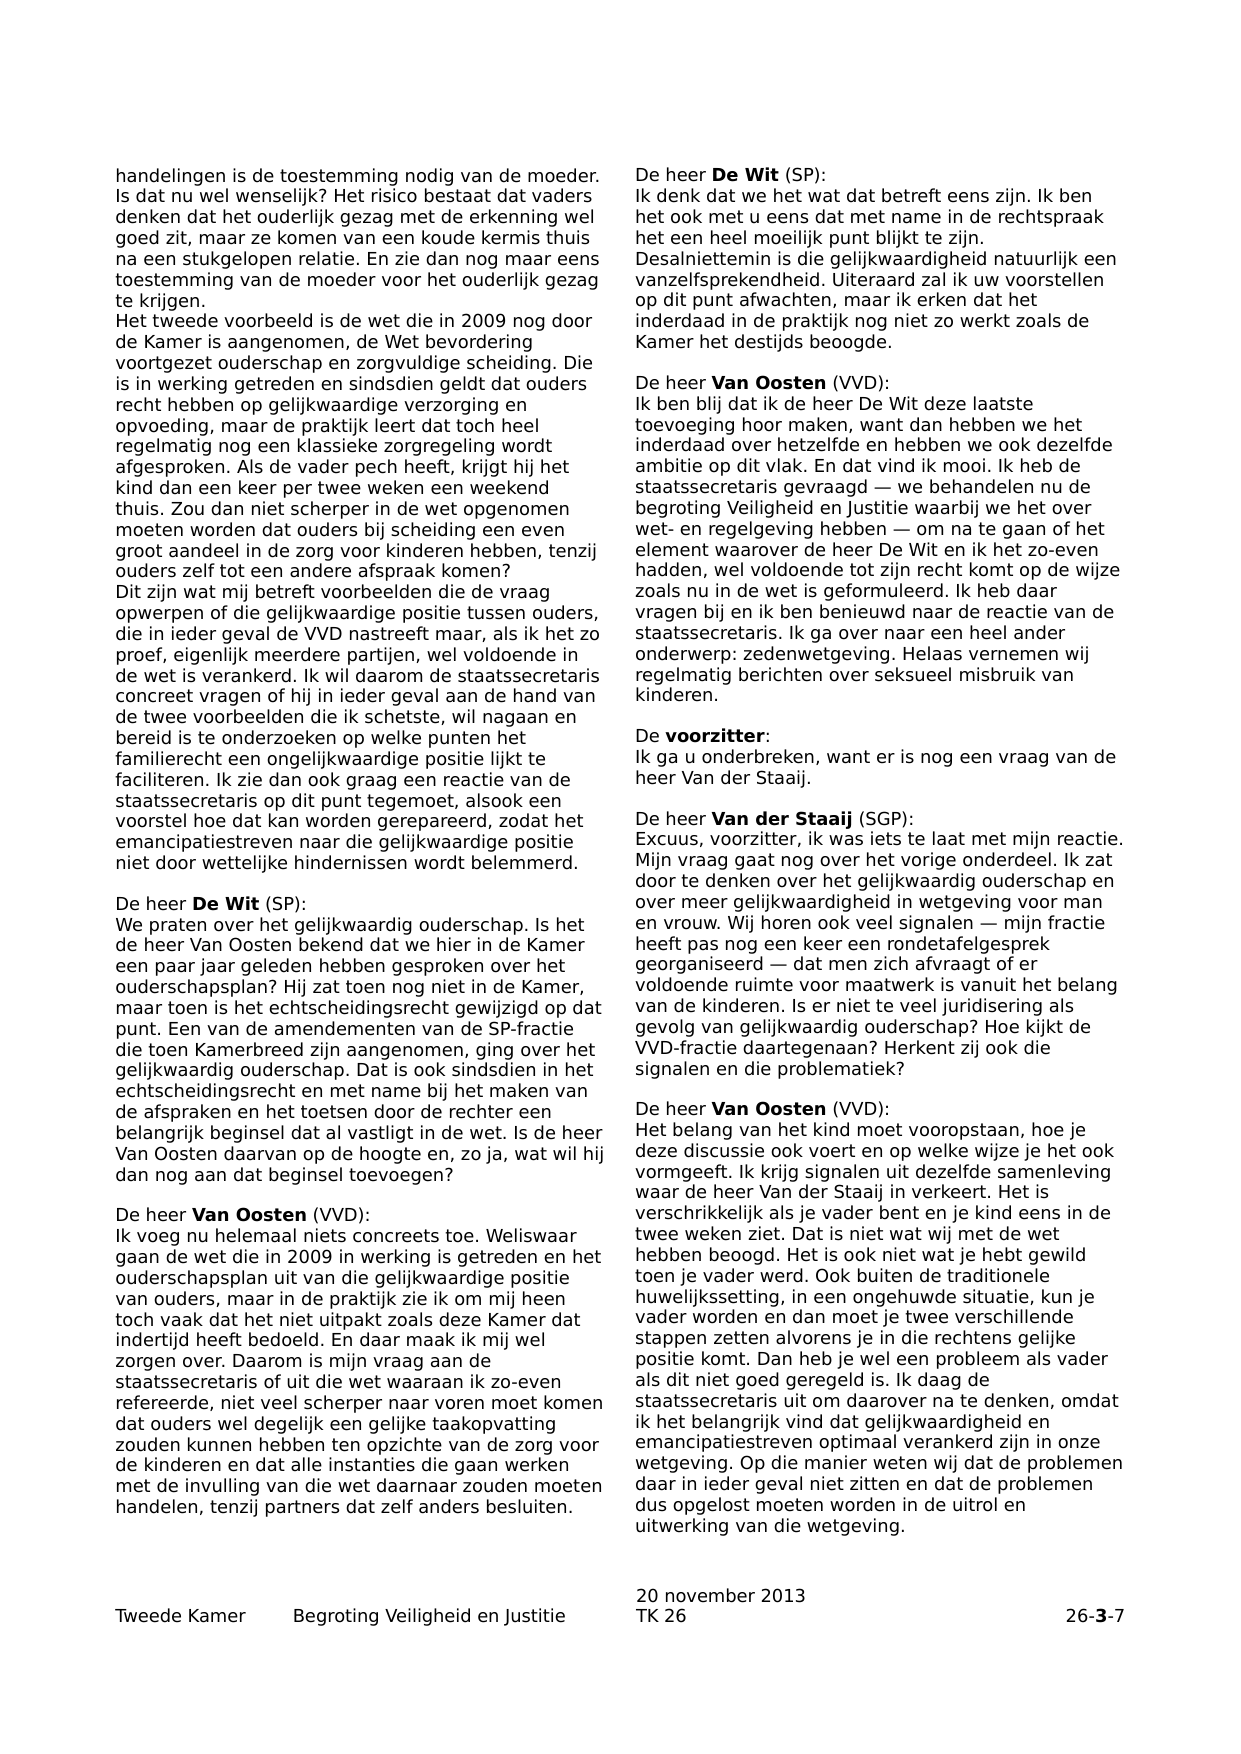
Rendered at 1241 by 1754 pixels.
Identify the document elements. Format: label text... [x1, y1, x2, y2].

text handelingen is de toestemming nodig van de moeder. Is dat nu wel wenselijk? Het risico bestaat dat vaders denken dat het ouderlijk gezag met de erkenning wel goed zit, maar ze komen van een koude kermis thuis na een stukgelopen relatie. En zie dan nog maar eens toestemming van de moeder voor het ouderlijk gezag te krijgen. [115, 165, 605, 311]
text De heer Van Oosten (VVD): [635, 1099, 1125, 1120]
text Ik voeg nu helemaal niets concreets toe. Weliswaar gaan de wet die in 2009 in werking is getreden en het ouderschapsplan uit van die gelijkwaardige positie van ouders, maar in de praktijk zie ik om mij heen toch vaak dat het niet uitpakt zoals deze Kamer dat indertijd heeft bedoeld. En daar maak ik mij wel zorgen over. Daarom is mijn vraag aan de staatssecretaris of uit die wet waaraan ik zo-even refereerde, niet veel scherper naar voren moet komen dat ouders wel degelijk een gelijke taakopvatting zouden kunnen hebben ten opzichte van de zorg voor de kinderen en dat alle instanties die gaan werken met de invulling van die wet daarnaar zouden moeten handelen, tenzij partners dat zelf anders besluiten. [115, 1226, 605, 1518]
text Het belang van het kind moet vooropstaan, hoe je deze discussie ook voert en op welke wijze je het ook vormgeeft. Ik krijg signalen uit dezelfde samenleving waar de heer Van der Staaij in verkeert. Het is verschrikkelijk als je vader bent en je kind eens in de twee weken ziet. Dat is niet wat wij met de wet hebben beoogd. Het is ook niet wat je hebt gewild toen je vader werd. Ook buiten de traditionele huwelijkssetting, in een ongehuwde situatie, kun je vader worden en dan moet je twee verschillende stappen zetten alvorens je in die rechtens gelijke positie komt. Dan heb je wel een probleem als vader als dit niet goed geregeld is. Ik daag de staatssecretaris uit om daarover na te denken, omdat ik het belangrijk vind dat gelijkwaardigheid en emancipatiestreven optimaal verankerd zijn in onze wetgeving. Op die manier weten wij dat de problemen daar in ieder geval niet zitten en dat de problemen dus opgelost moeten worden in de uitrol en uitwerking van die wetgeving. [635, 1120, 1125, 1536]
text De heer Van der Staaij (SGP): [635, 808, 1125, 829]
text Ik denk dat we het wat dat betreft eens zijn. Ik ben het ook met u eens dat met name in de rechtspraak het een heel moeilijk punt blijkt te zijn. Desalniettemin is die gelijkwaardigheid natuurlijk een vanzelfsprekendheid. Uiteraard zal ik uw voorstellen op dit punt afwachten, maar ik erken dat het inderdaad in de praktijk nog niet zo werkt zoals de Kamer het destijds beoogde. [635, 186, 1125, 353]
text Ik ga u onderbreken, want er is nog een vraag van de heer Van der Staaij. [635, 747, 1125, 788]
text Ik ben blij dat ik de heer De Wit deze laatste toevoeging hoor maken, want dan hebben we het inderdaad over hetzelfde en hebben we ook dezelfde ambitie op dit vlak. En dat vind ik mooi. Ik heb de staatssecretaris gevraagd — we behandelen nu de begroting Veiligheid en Justitie waarbij we het over wet- en regelgeving hebben — om na te gaan of het element waarover de heer De Wit en ik het zo-even hadden, wel voldoende tot zijn recht komt op de wijze zoals nu in de wet is geformuleerd. Ik heb daar vragen bij en ik ben benieuwd naar de reactie van de staatssecretaris. Ik ga over naar een heel ander onderwerp: zedenwetgeving. Helaas vernemen wij regelmatig berichten over seksueel misbruik van kinderen. [635, 393, 1125, 706]
text De heer De Wit (SP): [115, 894, 605, 914]
text We praten over het gelijkwaardig ouderschap. Is het de heer Van Oosten bekend dat we hier in de Kamer een paar jaar geleden hebben gesproken over het ouderschapsplan? Hij zat toen nog niet in de Kamer, maar toen is het echtscheidingsrecht gewijzigd op dat punt. Een van de amendementen van de SP-fractie die toen Kamerbreed zijn aangenomen, ging over het gelijkwaardig ouderschap. Dat is ook sindsdien in het echtscheidingsrecht en met name bij het maken van de afspraken en het toetsen door de rechter een belangrijk beginsel dat al vastligt in de wet. Is de heer Van Oosten daarvan op de hoogte en, zo ja, wat wil hij dan nog aan dat beginsel toevoegen? [115, 914, 605, 1185]
text De heer Van Oosten (VVD): [635, 373, 1125, 393]
text De voorzitter: [635, 726, 1125, 747]
text De heer Van Oosten (VVD): [115, 1205, 605, 1226]
text Het tweede voorbeeld is de wet die in 2009 nog door de Kamer is aangenomen, de Wet bevordering voortgezet ouderschap en zorgvuldige scheiding. Die is in werking getreden en sindsdien geldt dat ouders recht hebben op gelijkwaardige verzorging en opvoeding, maar de praktijk leert dat toch heel regelmatig nog een klassieke zorgregeling wordt afgesproken. Als de vader pech heeft, krijgt hij het kind dan een keer per twee weken een weekend thuis. Zou dan niet scherper in de wet opgenomen moeten worden dat ouders bij scheiding een even groot aandeel in de zorg voor kinderen hebben, tenzij ouders zelf tot een andere afspraak komen? [115, 311, 605, 582]
text Excuus, voorzitter, ik was iets te laat met mijn reactie. Mijn vraag gaat nog over het vorige onderdeel. Ik zat door te denken over het gelijkwaardig ouderschap en over meer gelijkwaardigheid in wetgeving voor man en vrouw. Wij horen ook veel signalen — mijn fractie heeft pas nog een keer een rondetafelgesprek georganiseerd — dat men zich afvraagt of er voldoende ruimte voor maatwerk is vanuit het belang van de kinderen. Is er niet te veel juridisering als gevolg van gelijkwaardig ouderschap? Hoe kijkt de VVD-fractie daartegenaan? Herkent zij ook die signalen en die problematiek? [635, 829, 1125, 1079]
text Dit zijn wat mij betreft voorbeelden die de vraag opwerpen of die gelijkwaardige positie tussen ouders, die in ieder geval de VVD nastreeft maar, als ik het zo proef, eigenlijk meerdere partijen, wel voldoende in de wet is verankerd. Ik wil daarom de staatssecretaris concreet vragen of hij in ieder geval aan de hand van de twee voorbeelden die ik schetste, wil nagaan en bereid is te onderzoeken op welke punten het familierecht een ongelijkwaardige positie lijkt te faciliteren. Ik zie dan ook graag een reactie van de staatssecretaris op dit punt tegemoet, alsook een voorstel hoe dat kan worden gerepareerd, zodat het emancipatiestreven naar die gelijkwaardige positie niet door wettelijke hindernissen wordt belemmerd. [115, 582, 605, 874]
text De heer De Wit (SP): [635, 165, 1125, 186]
